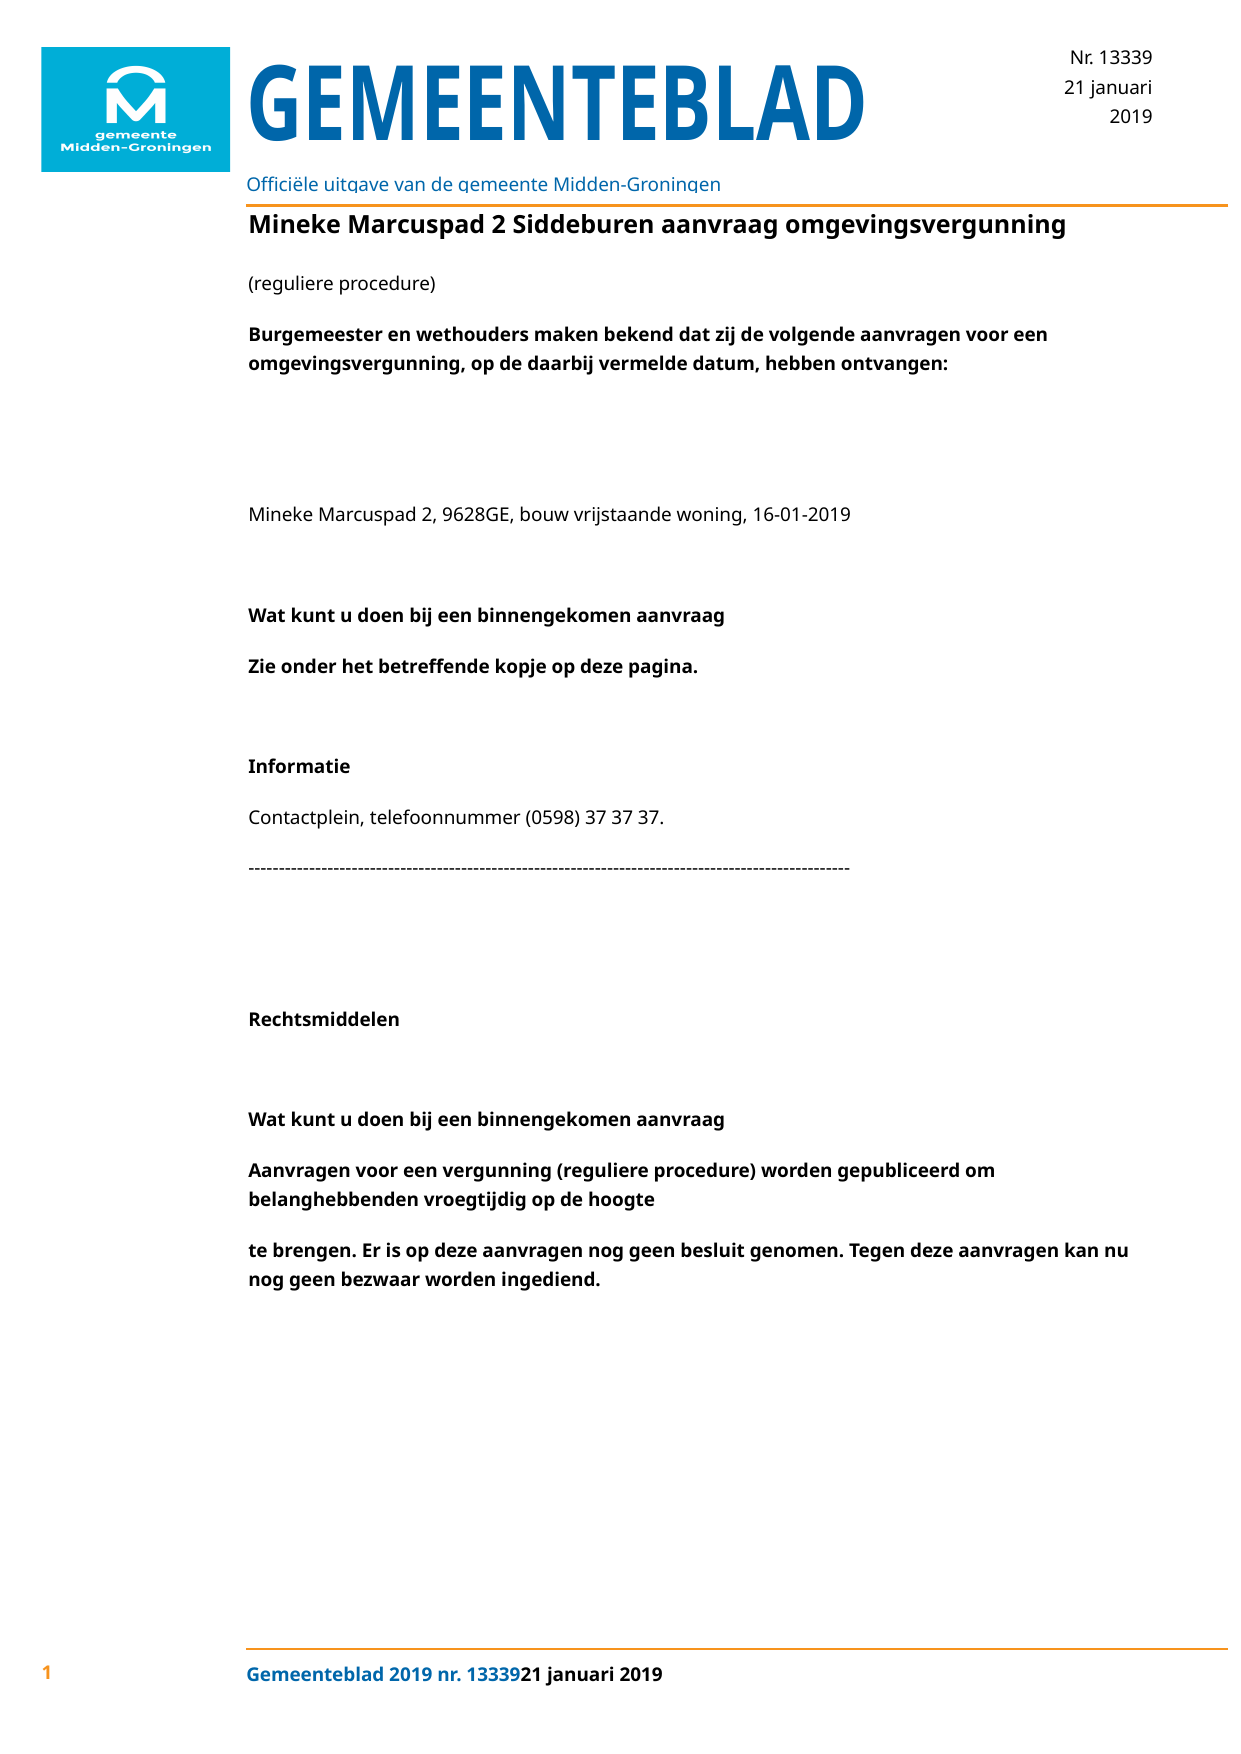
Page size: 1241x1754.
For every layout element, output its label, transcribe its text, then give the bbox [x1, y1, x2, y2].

text Mineke Marcuspad 2 Siddeburen aanvraag omgevingsvergunning [248, 207, 1152, 241]
text Wat kunt u doen bij een binnengekomen aanvraag [248, 1107, 1152, 1132]
text Wat kunt u doen bij een binnengekomen aanvraag [248, 602, 1152, 628]
text Contactplein, telefoonnummer (0598) 37 37 37. [248, 804, 1152, 830]
text Zie onder het betreffende kopje op deze pagina. [248, 653, 1152, 678]
picture [184, 146, 190, 153]
picture [107, 89, 165, 122]
picture [108, 66, 164, 82]
text Aanvragen voor een vergunning (reguliere procedure) worden gepubliceerd om belanghebbenden vroegtijdig op de hoogte [248, 1157, 1152, 1212]
text Informatie [248, 754, 1152, 779]
text (reguliere procedure) [248, 270, 1152, 296]
text te brengen. Er is op deze aanvragen nog geen besluit genomen. Tegen deze aanvragen kan nu nog geen bezwaar worden ingediend. [248, 1237, 1152, 1292]
text Burgemeester en wethouders maken bekend dat zij de volgende aanvragen voor een omgevingsvergunning, op de daarbij vermelde datum, hebben ontvangen: [248, 321, 1152, 376]
text Rechtsmiddelen [248, 1006, 1152, 1031]
text --------------------------------------------------------------------------------------------------- [248, 854, 1152, 880]
text Mineke Marcuspad 2, 9628GE, bouw vrijstaande woning, 16-01-2019 [248, 502, 1152, 527]
